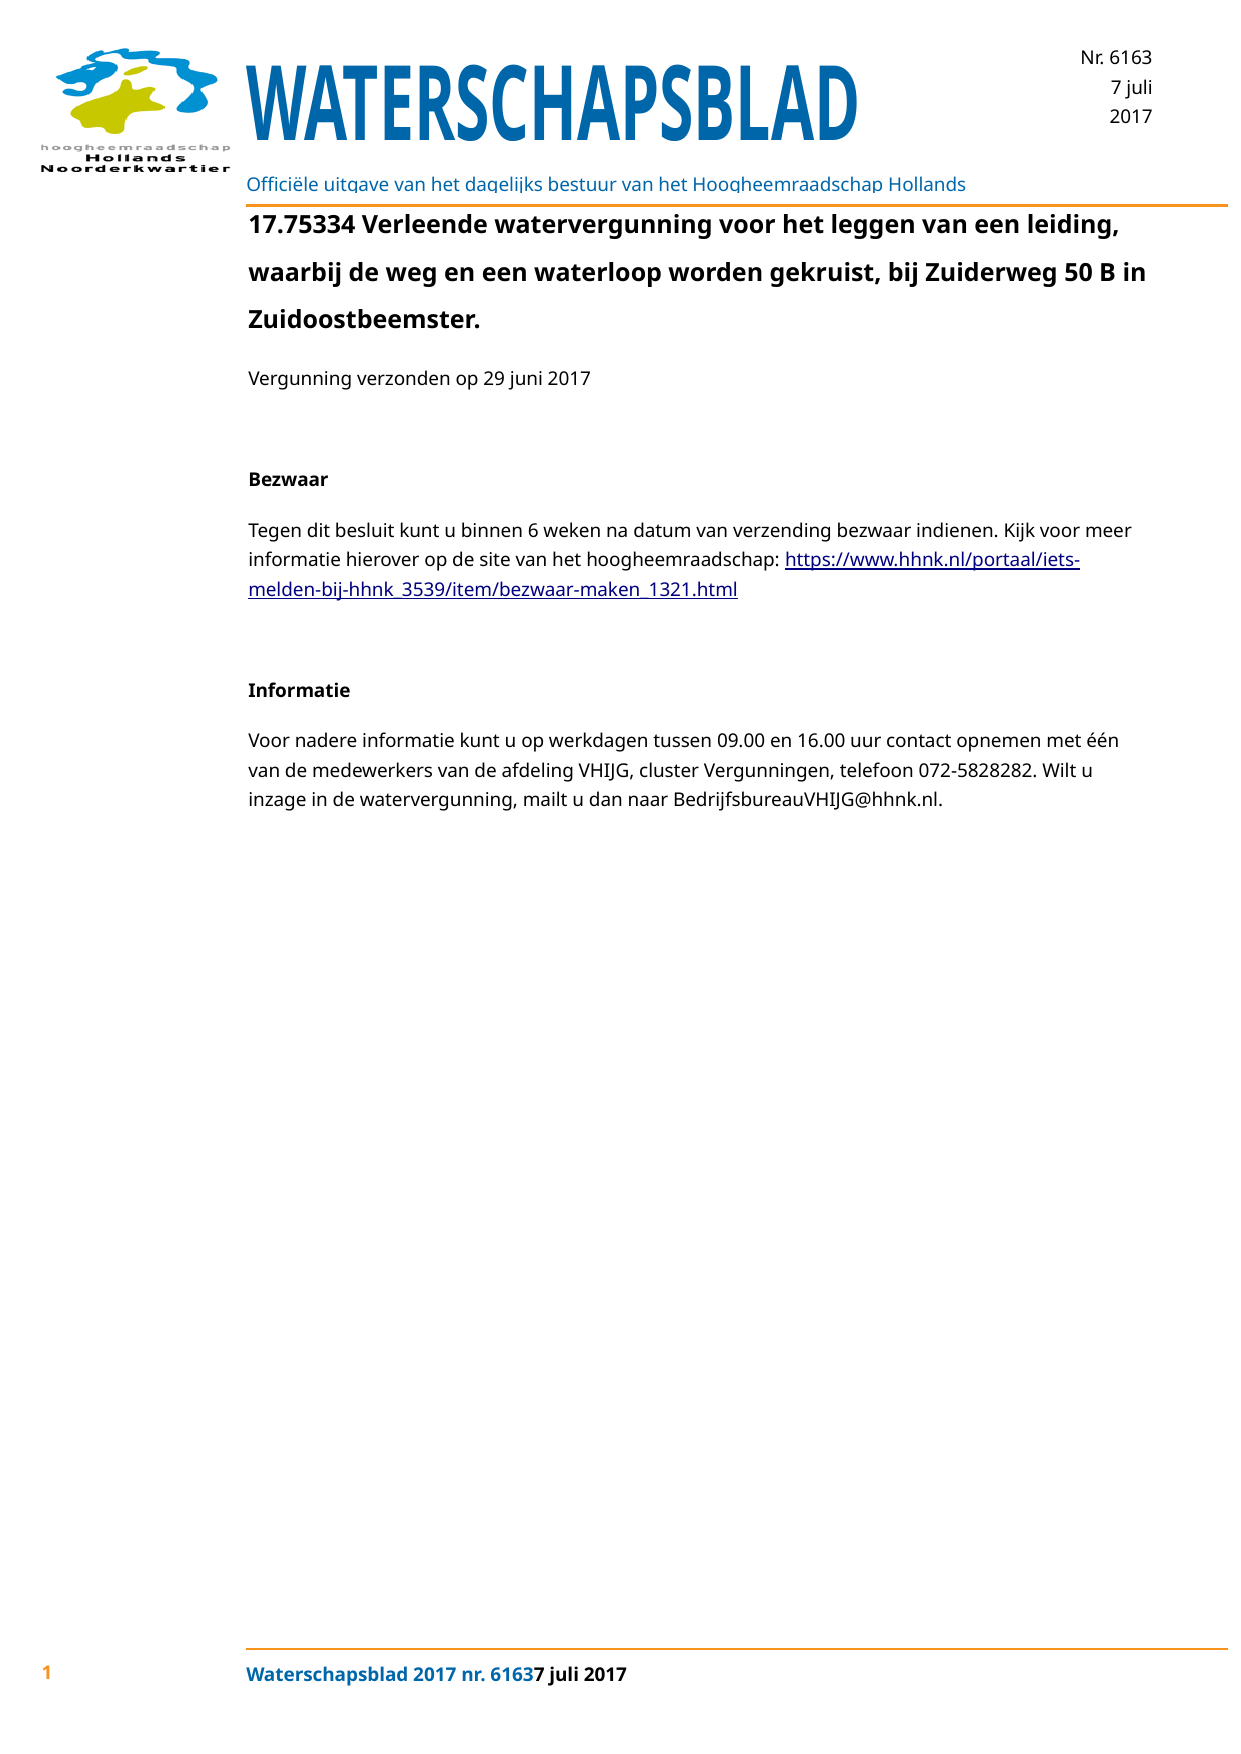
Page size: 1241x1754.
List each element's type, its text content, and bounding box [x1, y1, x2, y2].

text Vergunning verzonden op 29 juni 2017 [248, 366, 1152, 391]
text Voor nadere informatie kunt u op werkdagen tussen 09.00 en 16.00 uur contact opnemen met één van de medewerkers van de afdeling VHIJG, cluster Vergunningen, telefoon 072-5828282. Wilt u inzage in de watervergunning, mailt u dan naar BedrijfsbureauVHIJG@hhnk.nl. [248, 727, 1152, 812]
text Tegen dit besluit kunt u binnen 6 weken na datum van verzending bezwaar indienen. Kijk voor meer informatie hierover op de site van het hoogheemraadschap: https://www.hhnk.nl/portaal/iets-melden-bij-hhnk_3539/item/bezwaar-maken_1321.html [248, 517, 1152, 602]
text Informatie [248, 677, 1152, 702]
text Bezwaar [248, 466, 1152, 492]
text 17.75334 Verleende watervergunning voor het leggen van een leiding, waarbij de weg en een waterloop worden gekruist, bij Zuiderweg 50 B in Zuidoostbeemster. [248, 207, 1152, 336]
picture [41, 47, 231, 172]
